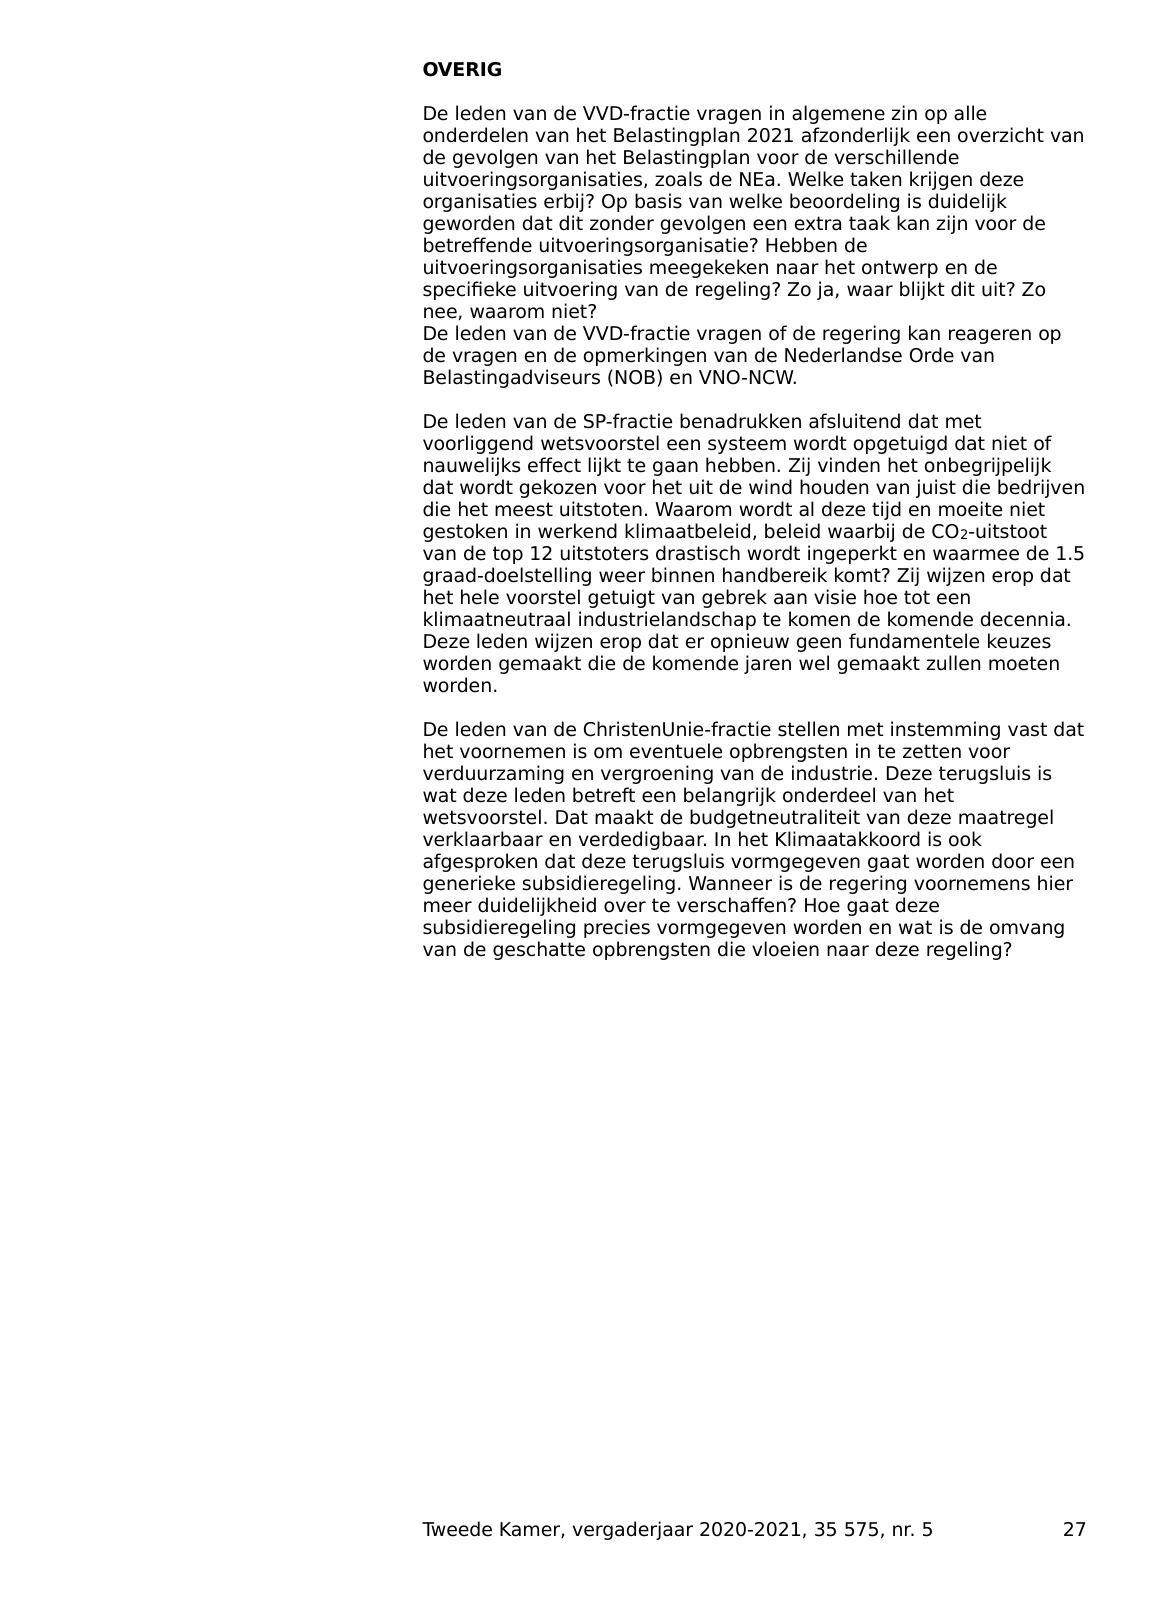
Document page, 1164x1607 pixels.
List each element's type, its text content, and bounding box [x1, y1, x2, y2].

subtitle OVERIG [422, 59, 1087, 81]
text De leden van de ChristenUnie-fractie stellen met instemming vast dat het voornemen is om eventuele opbrengsten in te zetten voor verduurzaming en vergroening van de industrie. Deze terugsluis is wat deze leden betreft een belangrijk onderdeel van het wetsvoorstel. Dat maakt de budgetneutraliteit van deze maatregel verklaarbaar en verdedigbaar. In het Klimaatakkoord is ook afgesproken dat deze terugsluis vormgegeven gaat worden door een generieke subsidieregeling. Wanneer is de regering voornemens hier meer duidelijkheid over te verschaffen? Hoe gaat deze subsidieregeling precies vormgegeven worden en wat is de omvang van de geschatte opbrengsten die vloeien naar deze regeling? [422, 719, 1087, 961]
text De leden van de VVD-fractie vragen in algemene zin op alle onderdelen van het Belastingplan 2021 afzonderlijk een overzicht van de gevolgen van het Belastingplan voor de verschillende uitvoeringsorganisaties, zoals de NEa. Welke taken krijgen deze organisaties erbij? Op basis van welke beoordeling is duidelijk geworden dat dit zonder gevolgen een extra taak kan zijn voor de betreffende uitvoeringsorganisatie? Hebben de uitvoeringsorganisaties meegekeken naar het ontwerp en de specifieke uitvoering van de regeling? Zo ja, waar blijkt dit uit? Zo nee, waarom niet? [422, 103, 1087, 323]
text De leden van de SP-fractie benadrukken afsluitend dat met voorliggend wetsvoorstel een systeem wordt opgetuigd dat niet of nauwelijks effect lijkt te gaan hebben. Zij vinden het onbegrijpelijk dat wordt gekozen voor het uit de wind houden van juist die bedrijven die het meest uitstoten. Waarom wordt al deze tijd en moeite niet gestoken in werkend klimaatbeleid, beleid waarbij de CO2-uitstoot van de top 12 uitstoters drastisch wordt ingeperkt en waarmee de 1.5 graad-doelstelling weer binnen handbereik komt? Zij wijzen erop dat het hele voorstel getuigt van gebrek aan visie hoe tot een klimaatneutraal industrielandschap te komen de komende decennia. Deze leden wijzen erop dat er opnieuw geen fundamentele keuzes worden gemaakt die de komende jaren wel gemaakt zullen moeten worden. [422, 411, 1087, 697]
text De leden van de VVD-fractie vragen of de regering kan reageren op de vragen en de opmerkingen van de Nederlandse Orde van Belastingadviseurs (NOB) en VNO-NCW. [422, 323, 1087, 389]
